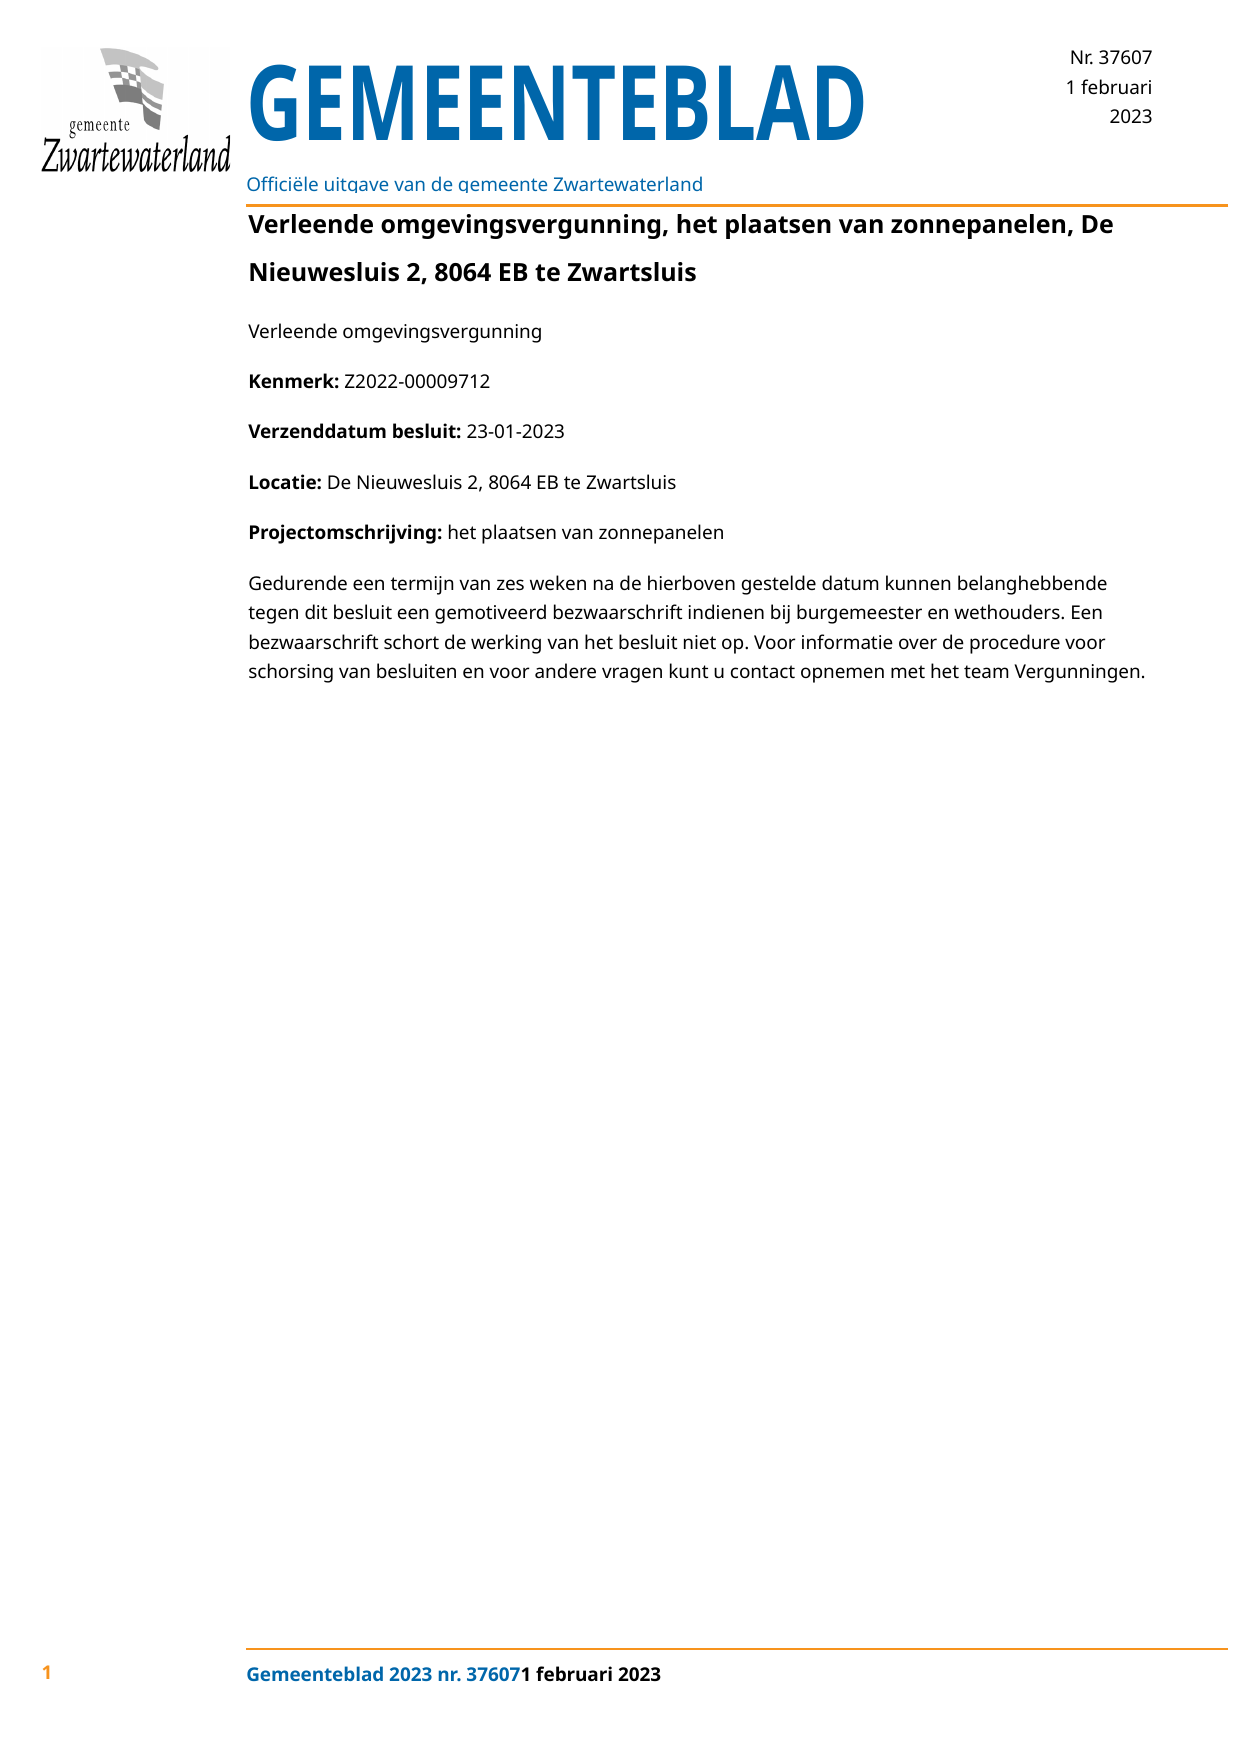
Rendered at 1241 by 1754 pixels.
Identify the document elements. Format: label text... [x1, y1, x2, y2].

text Verleende omgevingsvergunning, het plaatsen van zonnepanelen, De Nieuwesluis 2, 8064 EB te Zwartsluis [248, 207, 1152, 288]
text Verleende omgevingsvergunning [248, 318, 1152, 344]
text Projectomschrijving: het plaatsen van zonnepanelen [248, 519, 1152, 545]
text Gedurende een termijn van zes weken na de hierboven gestelde datum kunnen belanghebbende tegen dit besluit een gemotiveerd bezwaarschrift indienen bij burgemeester en wethouders. Een bezwaarschrift schort de werking van het besluit niet op. Voor informatie over de procedure voor schorsing van besluiten en voor andere vragen kunt u contact opnemen met het team Vergunningen. [248, 570, 1152, 684]
text Verzenddatum besluit: 23-01-2023 [248, 419, 1152, 444]
text Kenmerk: Z2022-00009712 [248, 368, 1152, 394]
picture [41, 47, 231, 172]
text Locatie: De Nieuwesluis 2, 8064 EB te Zwartsluis [248, 469, 1152, 495]
